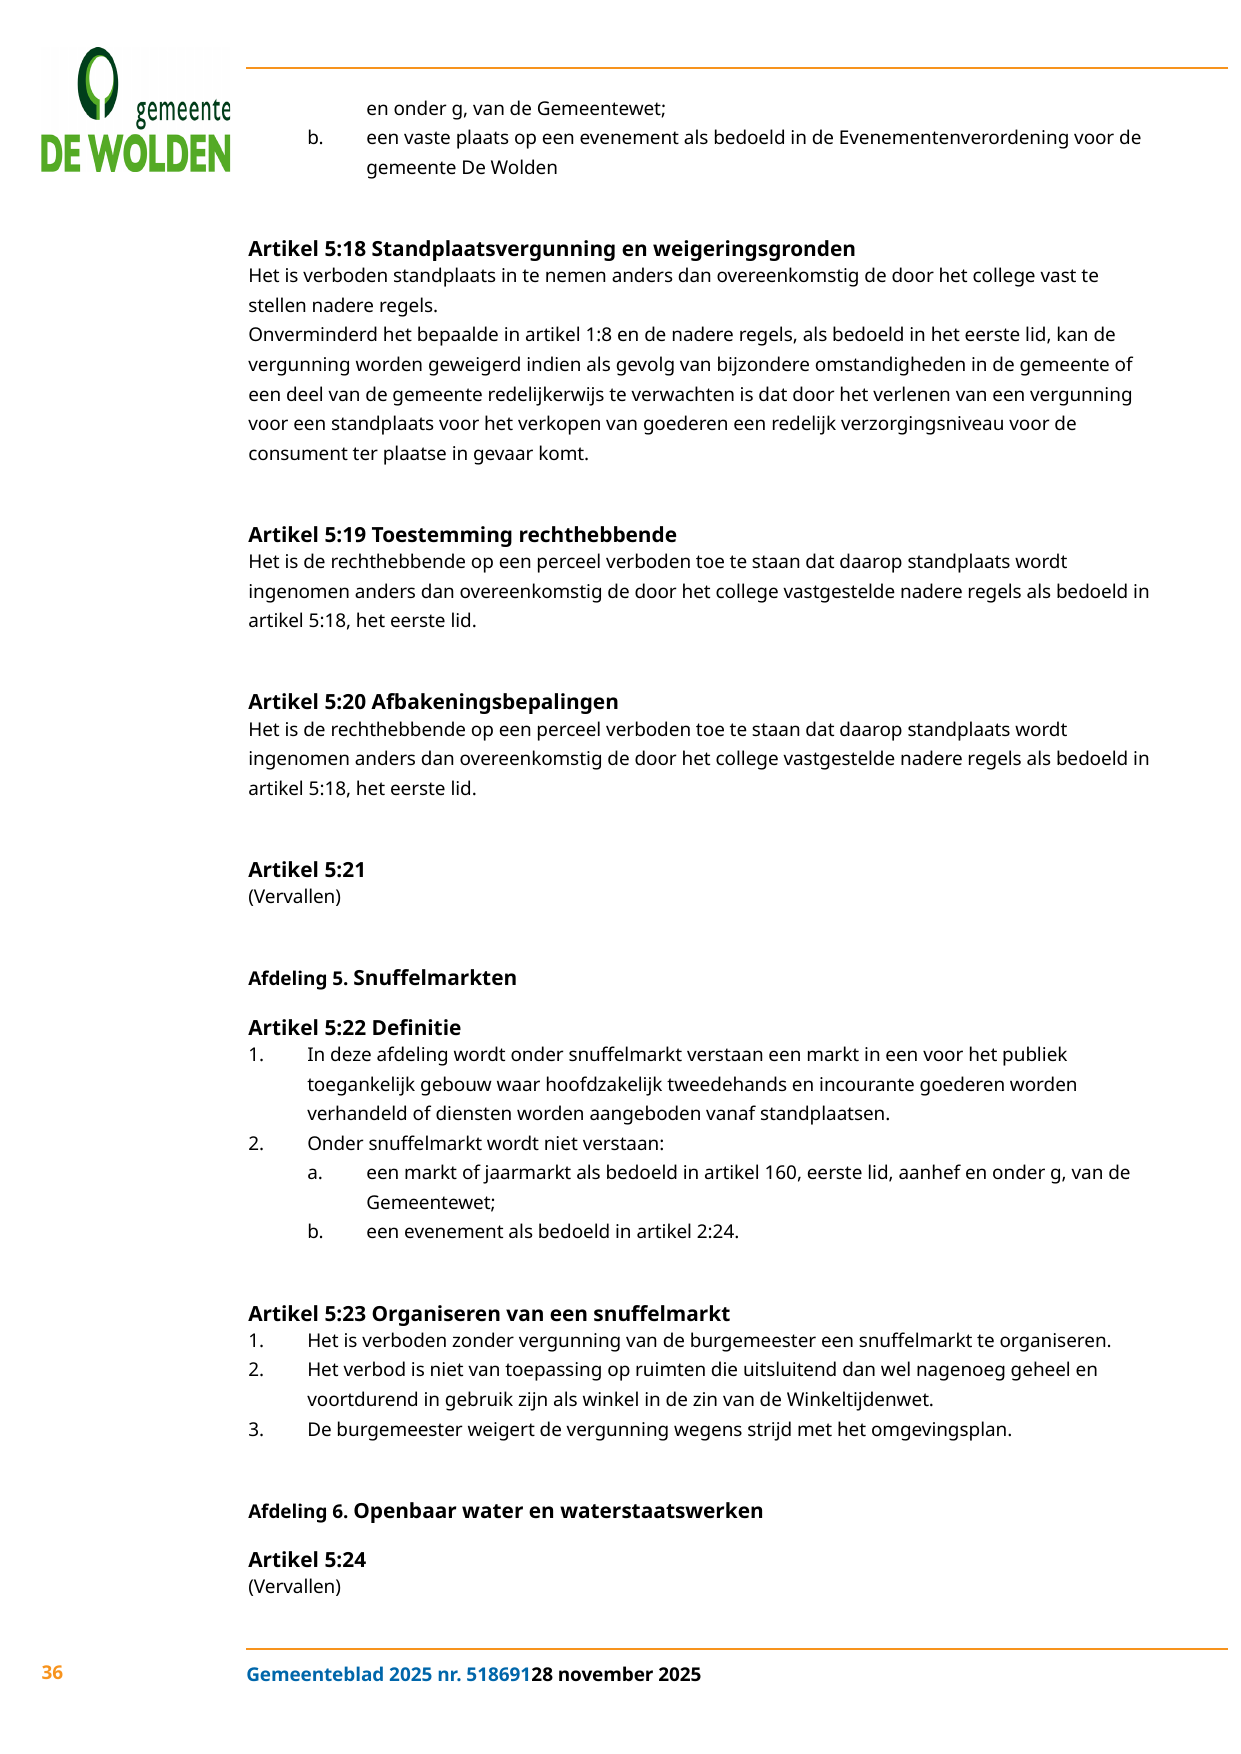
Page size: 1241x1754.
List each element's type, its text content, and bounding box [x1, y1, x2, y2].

text Onverminderd het bepaalde in artikel 1:8 en de nadere regels, als bedoeld in het eerste lid, kan de vergunning worden geweigerd indien als gevolg van bijzondere omstandigheden in de gemeente of een deel van de gemeente redelijkerwijs te verwachten is dat door het verlenen van een vergunning voor een standplaats voor het verkopen van goederen een redelijk verzorgingsniveau voor de consument ter plaatse in gevaar komt. [248, 322, 1152, 466]
text Het is de rechthebbende op een perceel verboden toe te staan dat daarop standplaats wordt ingenomen anders dan overeenkomstig de door het college vastgestelde nadere regels als bedoeld in artikel 5:18, het eerste lid. [248, 548, 1152, 633]
text (Vervallen) [248, 883, 1152, 909]
picture [41, 47, 231, 172]
text Het is de rechthebbende op een perceel verboden toe te staan dat daarop standplaats wordt ingenomen anders dan overeenkomstig de door het college vastgestelde nadere regels als bedoeld in artikel 5:18, het eerste lid. [248, 716, 1152, 801]
list In deze afdeling wordt onder snuffelmarkt verstaan een markt in een voor het publiek toegankelijk gebouw waar hoofdzakelijk tweedehands en incourante goederen worden verhandeld of diensten worden aangeboden vanaf standplaatsen. [248, 1041, 1152, 1126]
list een evenement als bedoeld in artikel 2:24. [307, 1219, 1152, 1244]
list De burgemeester weigert de vergunning wegens strijd met het omgevingsplan. [248, 1416, 1152, 1442]
text Artikel 5:23 Organiseren van een snuffelmarkt [248, 1299, 1152, 1327]
text Artikel 5:24 [248, 1545, 1152, 1573]
text Artikel 5:19 Toestemming rechthebbende [248, 520, 1152, 548]
text Artikel 5:20 Afbakeningsbepalingen [248, 687, 1152, 716]
list Het verbod is niet van toepassing op ruimten die uitsluitend dan wel nagenoeg geheel en voortdurend in gebruik zijn als winkel in de zin van de Winkeltijdenwet. [248, 1357, 1152, 1412]
text Afdeling 5. Snuffelmarkten [248, 963, 1152, 992]
text Het is verboden standplaats in te nemen anders dan overeenkomstig de door het college vast te stellen nadere regels. [248, 262, 1152, 318]
text Artikel 5:22 Definitie [248, 1013, 1152, 1041]
text (Vervallen) [248, 1573, 1152, 1599]
list en onder g, van de Gemeentewet; [307, 95, 1152, 121]
text Artikel 5:21 [248, 855, 1152, 883]
text Artikel 5:18 Standplaatsvergunning en weigeringsgronden [248, 234, 1152, 262]
list Het is verboden zonder vergunning van de burgemeester een snuffelmarkt te organiseren. [248, 1327, 1152, 1353]
text Afdeling 6. Openbaar water en waterstaatswerken [248, 1496, 1152, 1524]
list een markt of jaarmarkt als bedoeld in artikel 160, eerste lid, aanhef en onder g, van de Gemeentewet; [307, 1159, 1152, 1215]
list een vaste plaats op een evenement als bedoeld in de Evenementenverordening voor de gemeente De Wolden [307, 124, 1152, 180]
list Onder snuffelmarkt wordt niet verstaan: [248, 1130, 1152, 1156]
